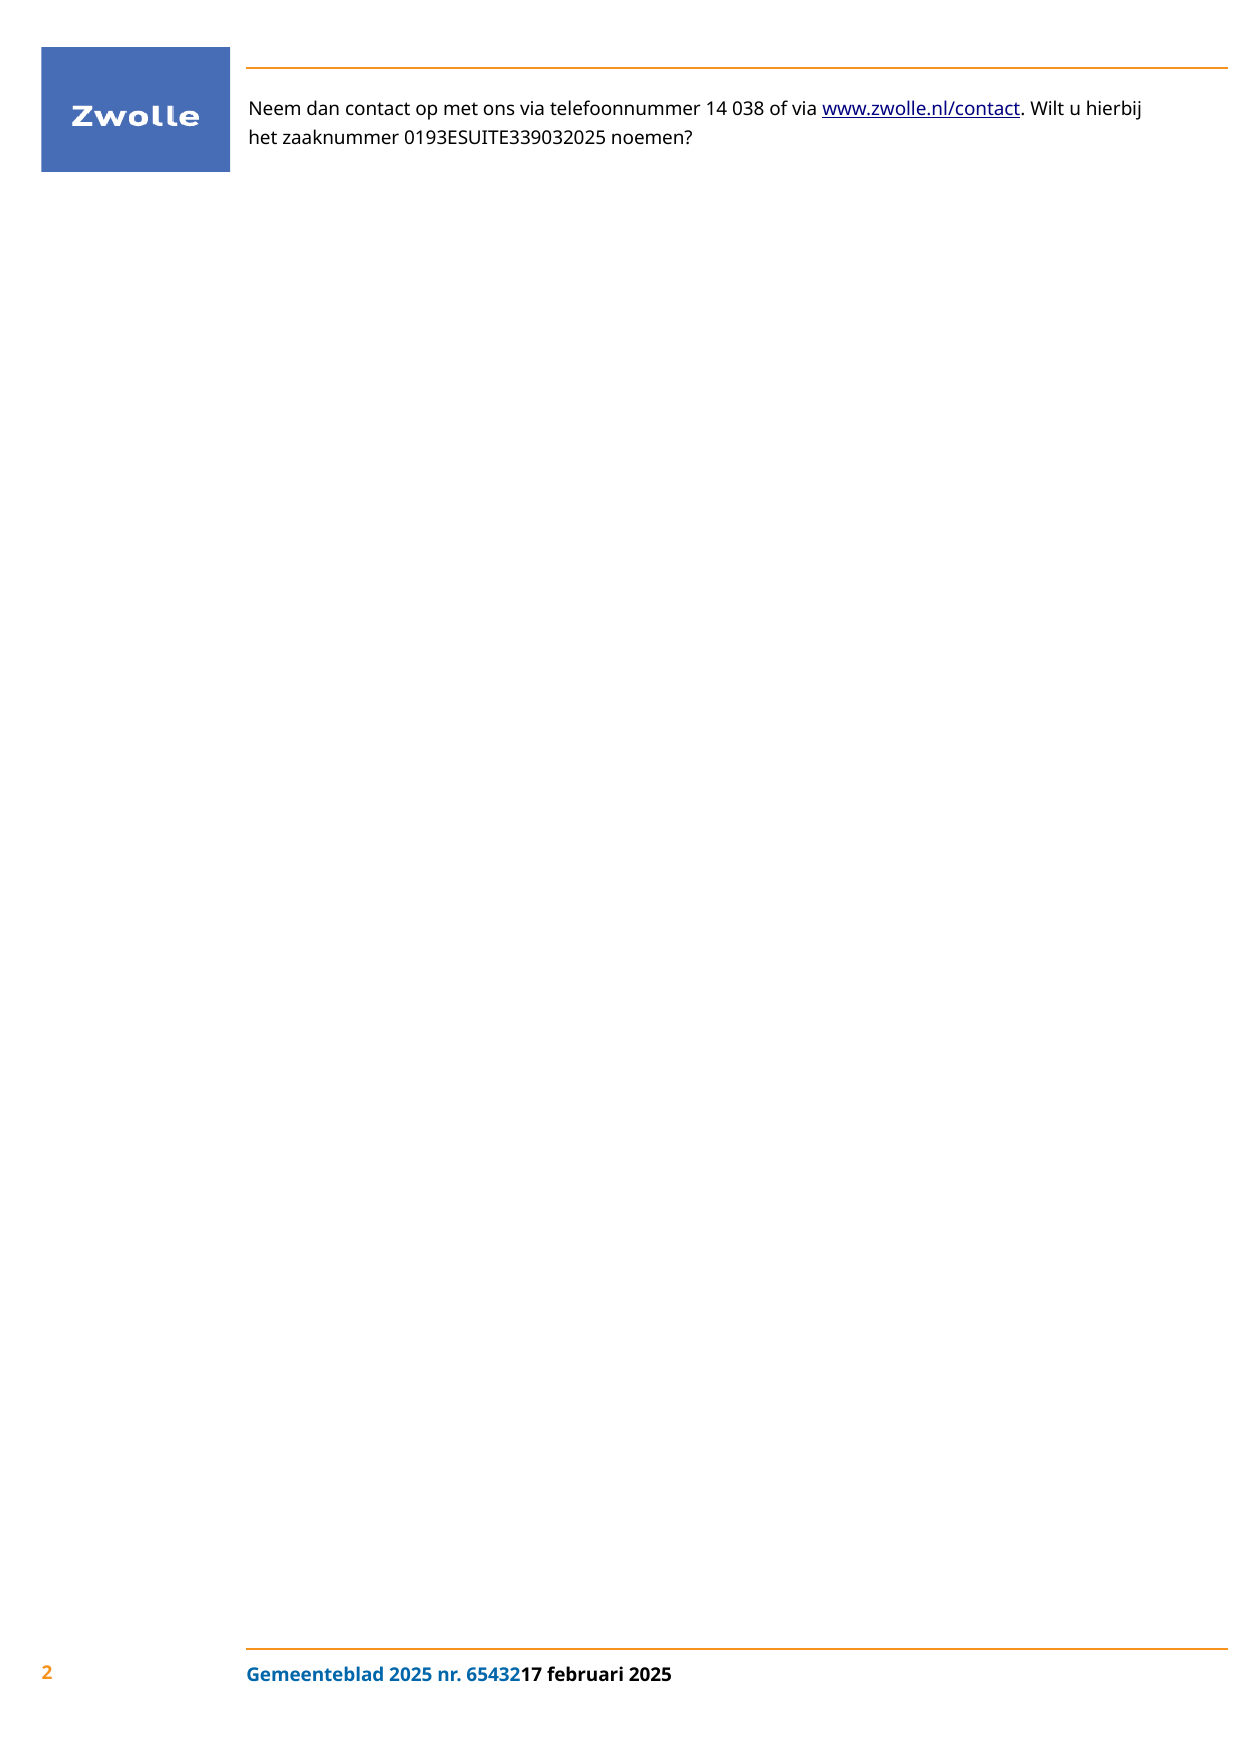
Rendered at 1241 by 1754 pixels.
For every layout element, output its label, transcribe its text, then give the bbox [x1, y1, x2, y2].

picture [41, 47, 231, 172]
text Neem dan contact op met ons via telefoonnummer 14 038 of via www.zwolle.nl/contact. Wilt u hierbij het zaaknummer 0193ESUITE339032025 noemen? [248, 95, 1152, 150]
